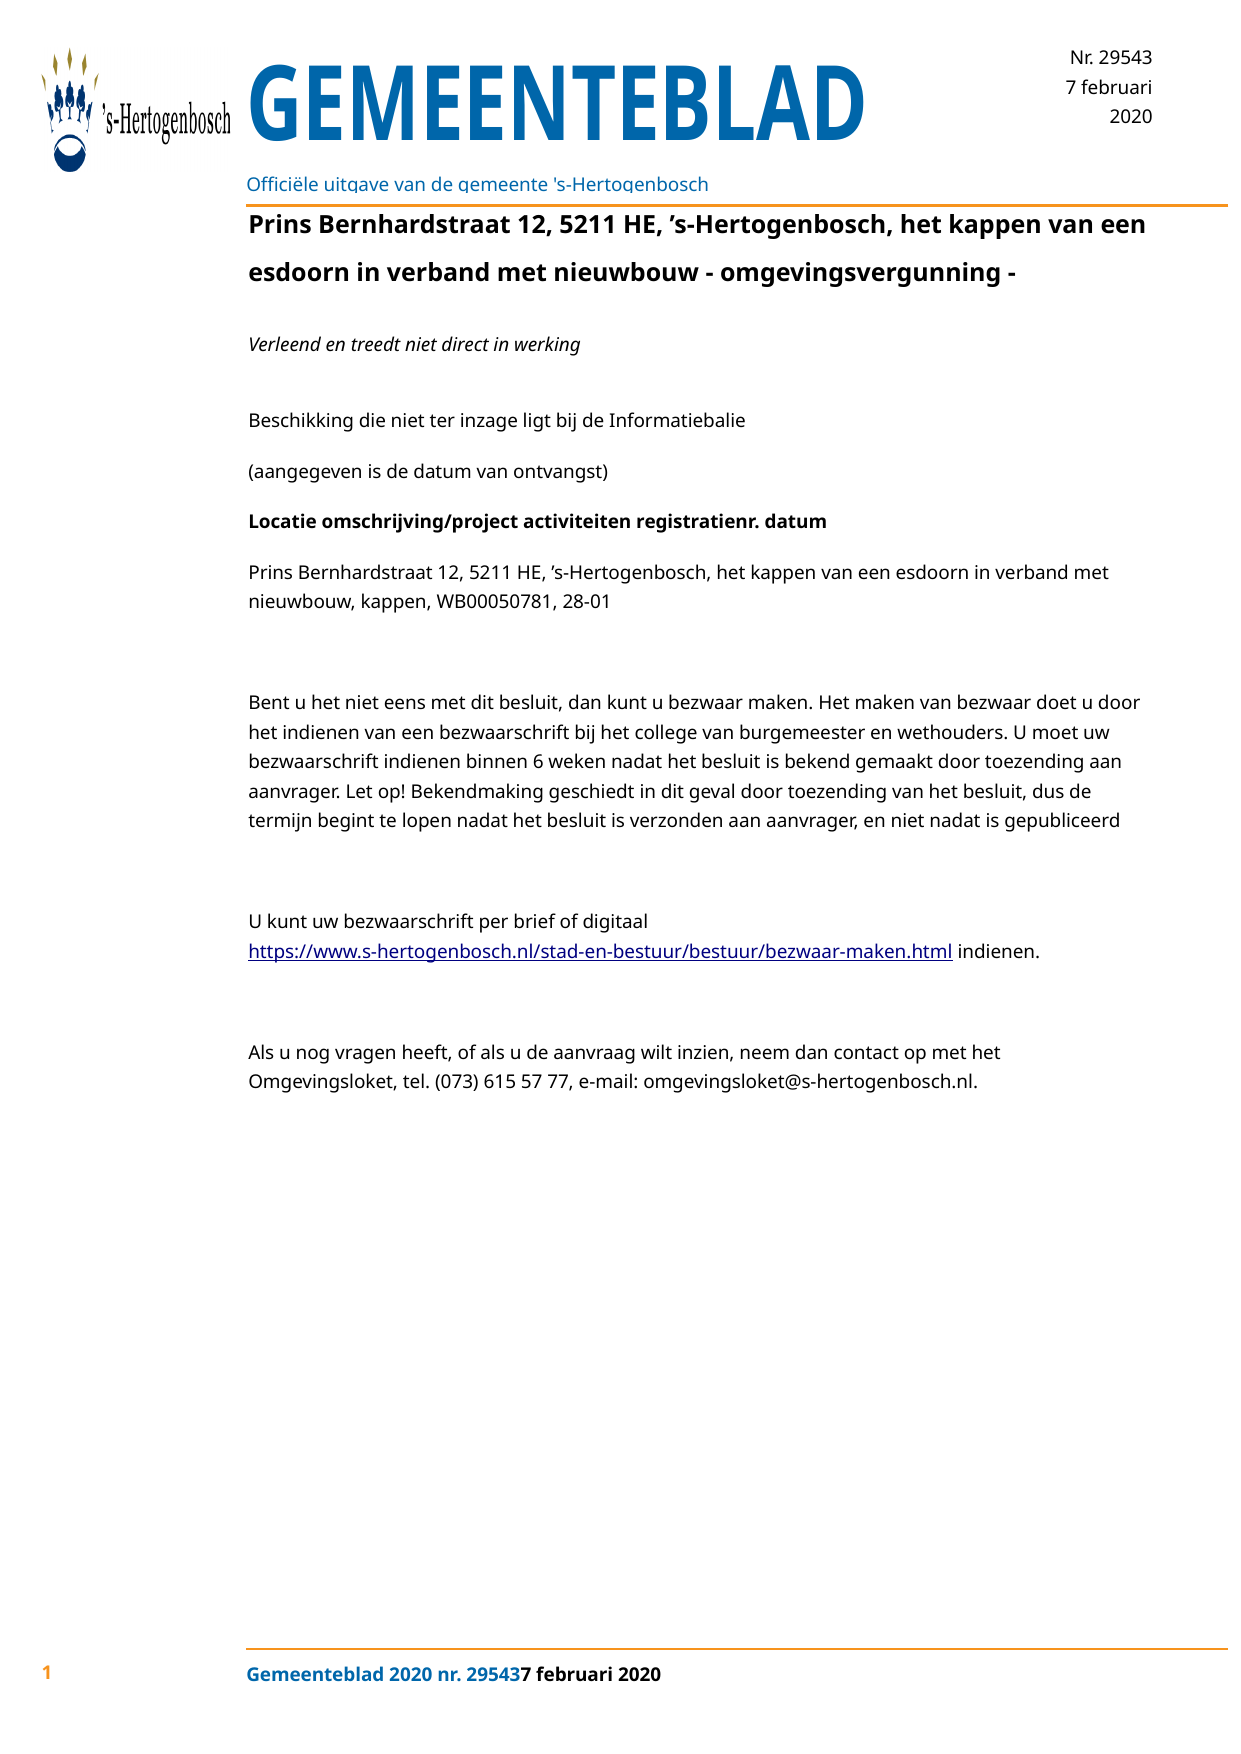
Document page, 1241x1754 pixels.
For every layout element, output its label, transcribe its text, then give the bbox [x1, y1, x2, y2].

text Locatie omschrijving/project activiteiten registratienr. datum [248, 508, 1152, 534]
text Beschikking die niet ter inzage ligt bij de Informatiebalie [248, 408, 1152, 433]
picture [41, 47, 231, 172]
text Verleend en treedt niet direct in werking [248, 331, 1152, 357]
text Prins Bernhardstraat 12, 5211 HE, ’s-Hertogenbosch, het kappen van een esdoorn in verband met nieuwbouw - omgevingsvergunning - [248, 207, 1152, 288]
text Als u nog vragen heeft, of als u de aanvraag wilt inzien, neem dan contact op met het Omgevingsloket, tel. (073) 615 57 77, e-mail: omgevingsloket@s-hertogenbosch.nl. [248, 1039, 1152, 1094]
text (aangegeven is de datum van ontvangst) [248, 458, 1152, 484]
text Bent u het niet eens met dit besluit, dan kunt u bezwaar maken. Het maken van bezwaar doet u door het indienen van een bezwaarschrift bij het college van burgemeester en wethouders. U moet uw bezwaarschrift indienen binnen 6 weken nadat het besluit is bekend gemaakt door toezending aan aanvrager. Let op! Bekendmaking geschiedt in dit geval door toezending van het besluit, dus de termijn begint te lopen nadat het besluit is verzonden aan aanvrager, en niet nadat is gepubliceerd [248, 689, 1152, 833]
text Prins Bernhardstraat 12, 5211 HE, ’s-Hertogenbosch, het kappen van een esdoorn in verband met nieuwbouw, kappen, WB00050781, 28-01 [248, 559, 1152, 614]
text U kunt uw bezwaarschrift per brief of digitaal https://www.s-hertogenbosch.nl/stad-en-bestuur/bestuur/bezwaar-maken.html indienen. [248, 908, 1152, 964]
